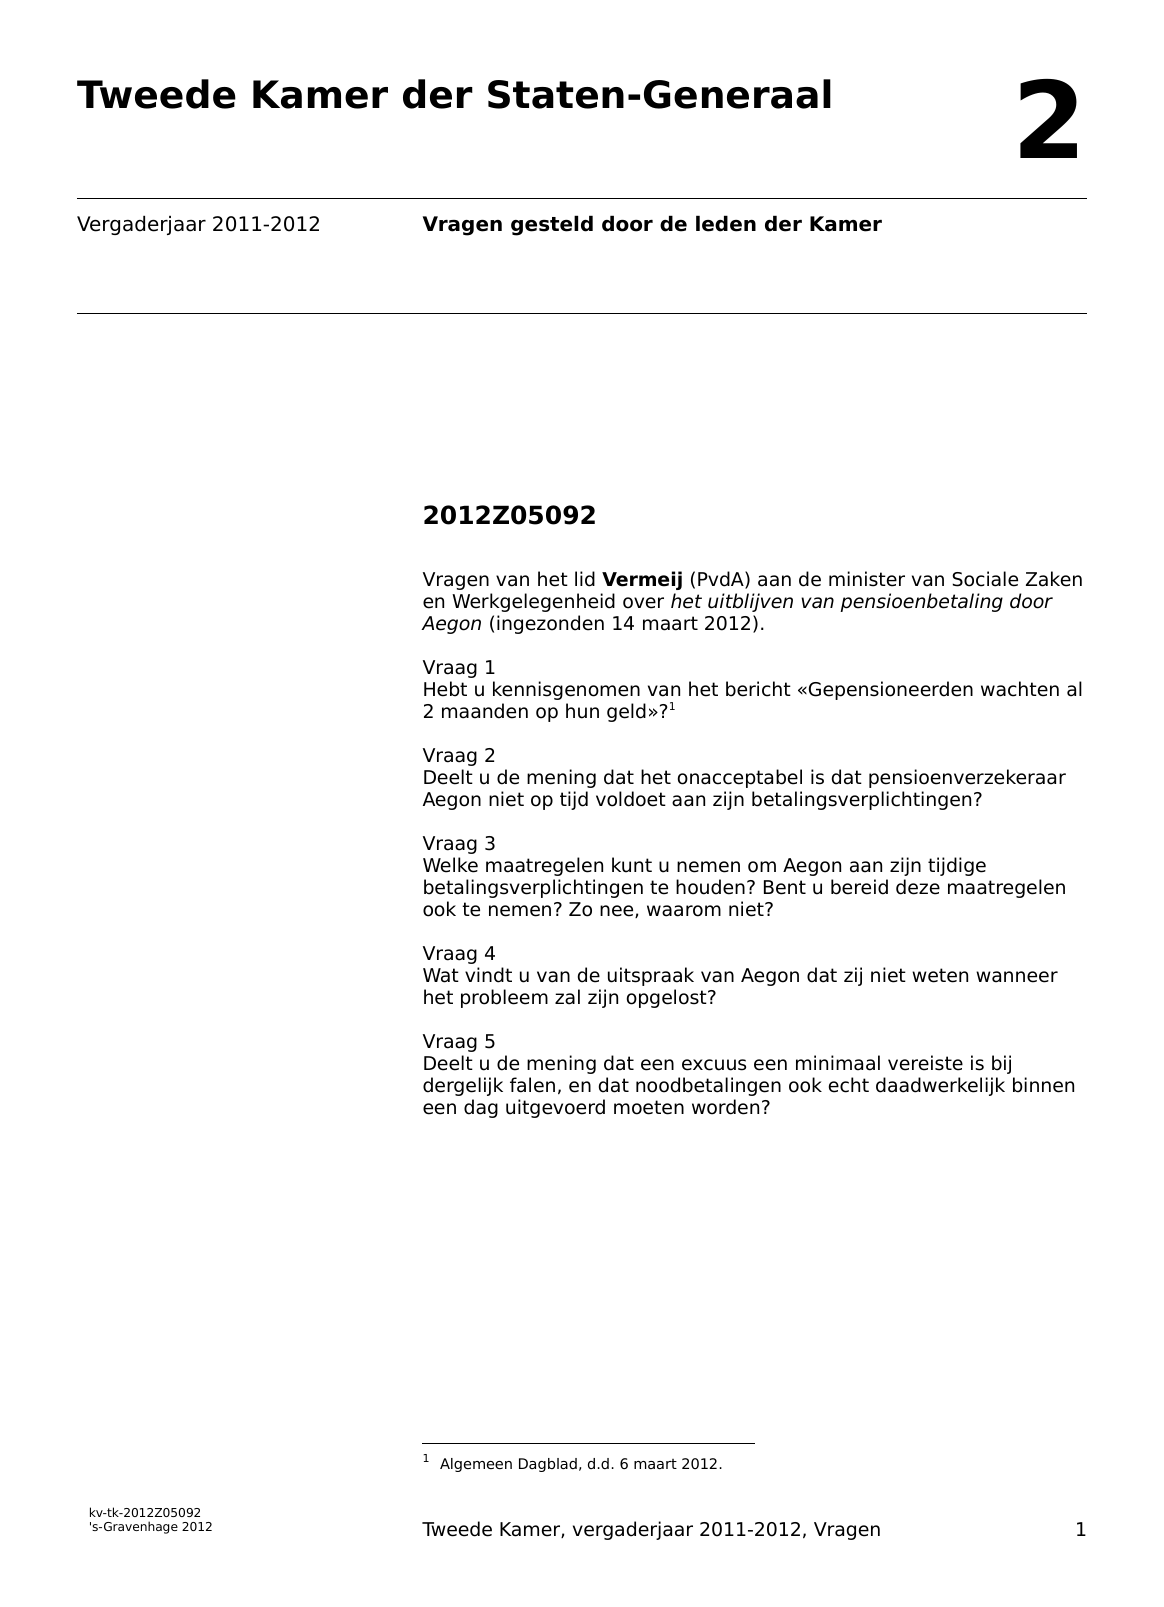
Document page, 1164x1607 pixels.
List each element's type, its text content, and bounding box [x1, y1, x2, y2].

text Vraag 2 [422, 745, 1087, 767]
text Deelt u de mening dat het onacceptabel is dat pensioenverzekeraar Aegon niet op tijd voldoet aan zijn betalingsverplichtingen? [422, 767, 1087, 811]
text Vraag 3 [422, 833, 1087, 855]
table_cell Vergaderjaar 2011-2012 [77, 199, 422, 313]
text Vraag 4 [422, 943, 1087, 965]
text Hebt u kennisgenomen van het bericht «Gepensioneerden wachten al 2 maanden op hun geld»? [422, 679, 1087, 723]
text kv-tk-2012Z05092 [88, 1506, 323, 1520]
text Vraag 5 [422, 1031, 1087, 1053]
text Vragen van het lid Vermeij (PvdA) aan de minister van Sociale Zaken en Werkgelegenheid over het uitblijven van pensioenbetaling door Aegon (ingezonden 14 maart 2012). [422, 569, 1087, 635]
text Vraag 1 [422, 657, 1087, 679]
text 2012Z05092 [422, 501, 1087, 531]
text Algemeen Dagblad, d.d. 6 maart 2012. [422, 1452, 1087, 1474]
text Deelt u de mening dat een excuus een minimaal vereiste is bij dergelijk falen, en dat noodbetalingen ook echt daadwerkelijk binnen een dag uitgevoerd moeten worden? [422, 1053, 1087, 1119]
text Welke maatregelen kunt u nemen om Aegon aan zijn tijdige betalingsverplichtingen te houden? Bent u bereid deze maatregelen ook te nemen? Zo nee, waarom niet? [422, 855, 1087, 921]
text 's-Gravenhage 2012 [88, 1520, 323, 1534]
table_header 2 [886, 59, 1087, 198]
text Wat vindt u van de uitspraak van Aegon dat zij niet weten wanneer het probleem zal zijn opgelost? [422, 965, 1087, 1009]
table_header Tweede Kamer der Staten-Generaal [77, 59, 886, 198]
table_cell Vragen gesteld door de leden der Kamer [422, 199, 1087, 313]
